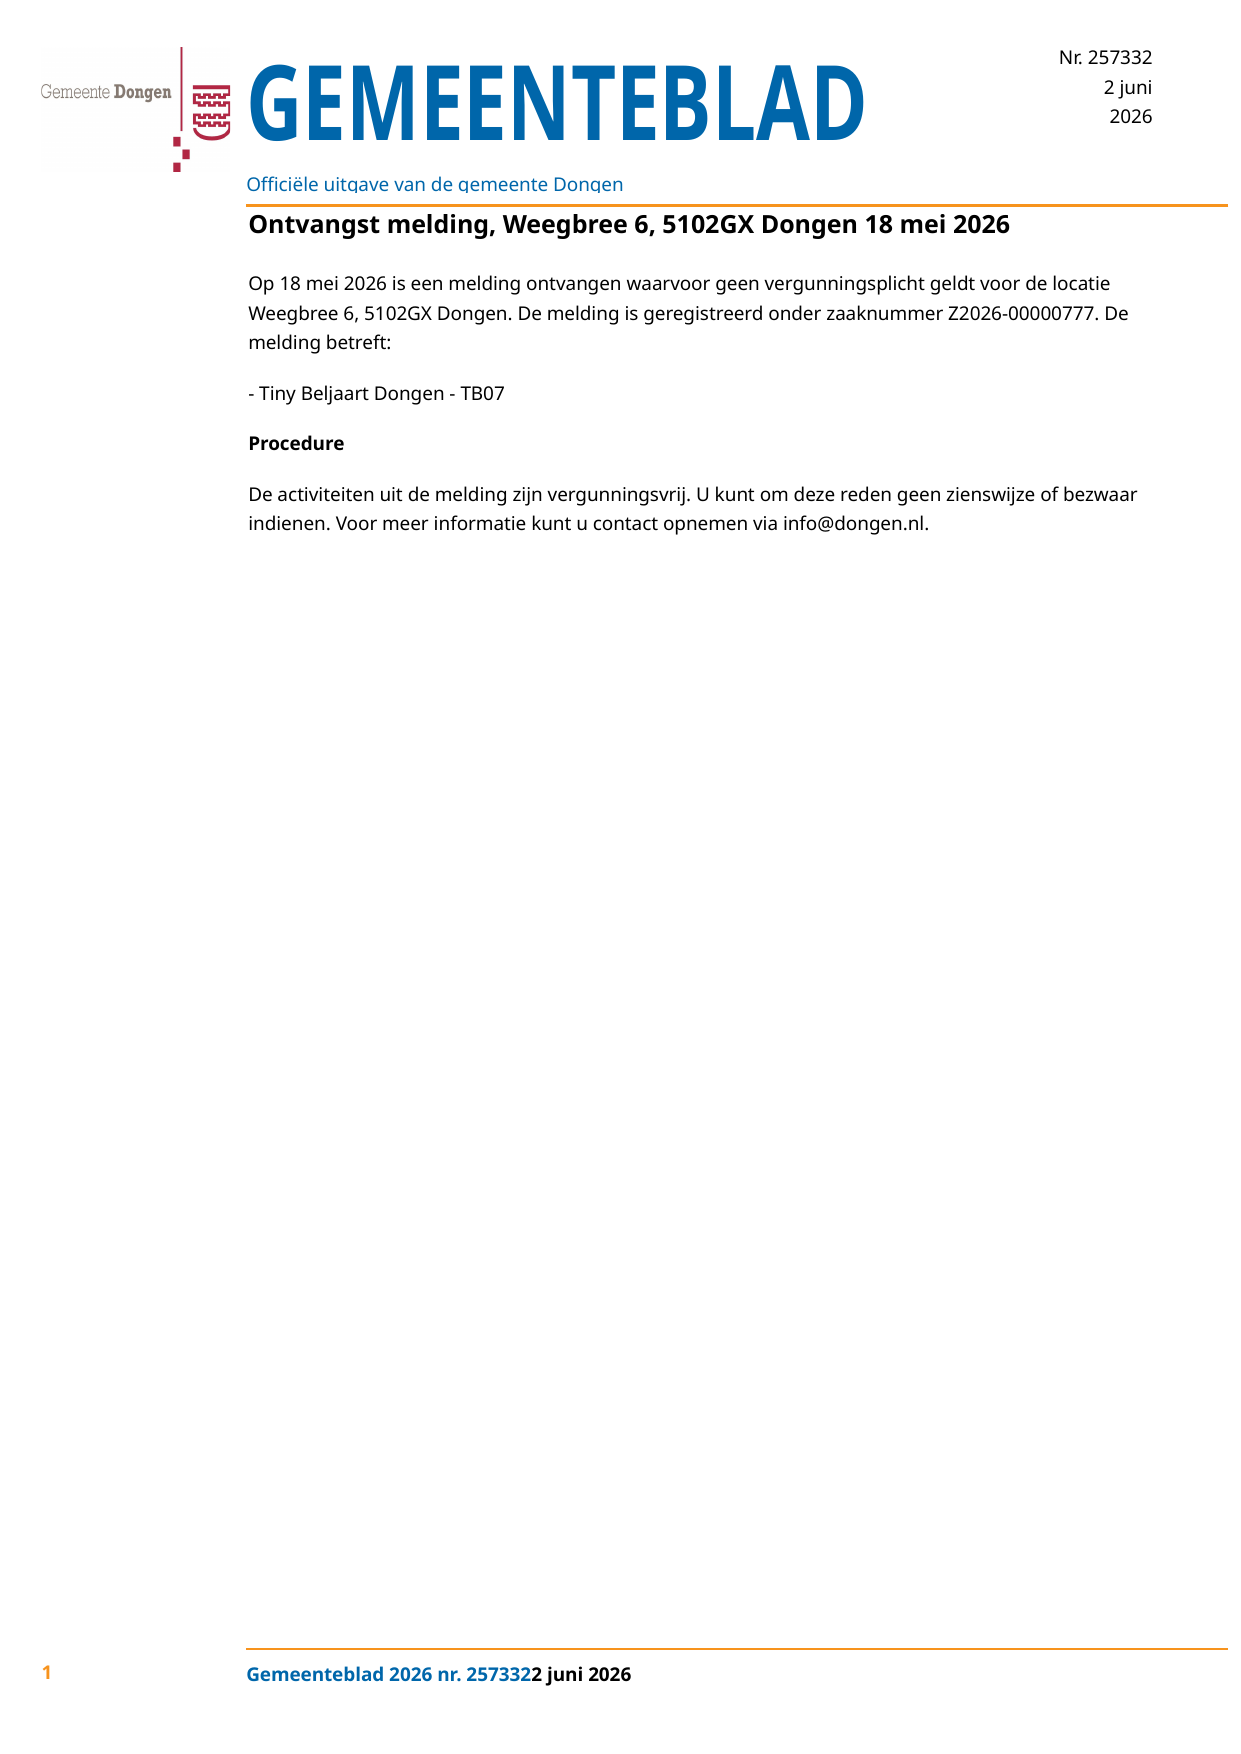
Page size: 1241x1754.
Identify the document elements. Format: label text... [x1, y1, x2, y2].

text De activiteiten uit de melding zijn vergunningsvrij. U kunt om deze reden geen zienswijze of bezwaar indienen. Voor meer informatie kunt u contact opnemen via info@dongen.nl. [248, 481, 1152, 536]
text Op 18 mei 2026 is een melding ontvangen waarvoor geen vergunningsplicht geldt voor de locatie Weegbree 6, 5102GX Dongen. De melding is geregistreerd onder zaaknummer Z2026-00000777. De melding betreft: [248, 270, 1152, 355]
text Procedure [248, 430, 1152, 456]
text - Tiny Beljaart Dongen - TB07 [248, 380, 1152, 406]
text Ontvangst melding, Weegbree 6, 5102GX Dongen 18 mei 2026 [248, 207, 1152, 241]
picture [41, 47, 231, 172]
